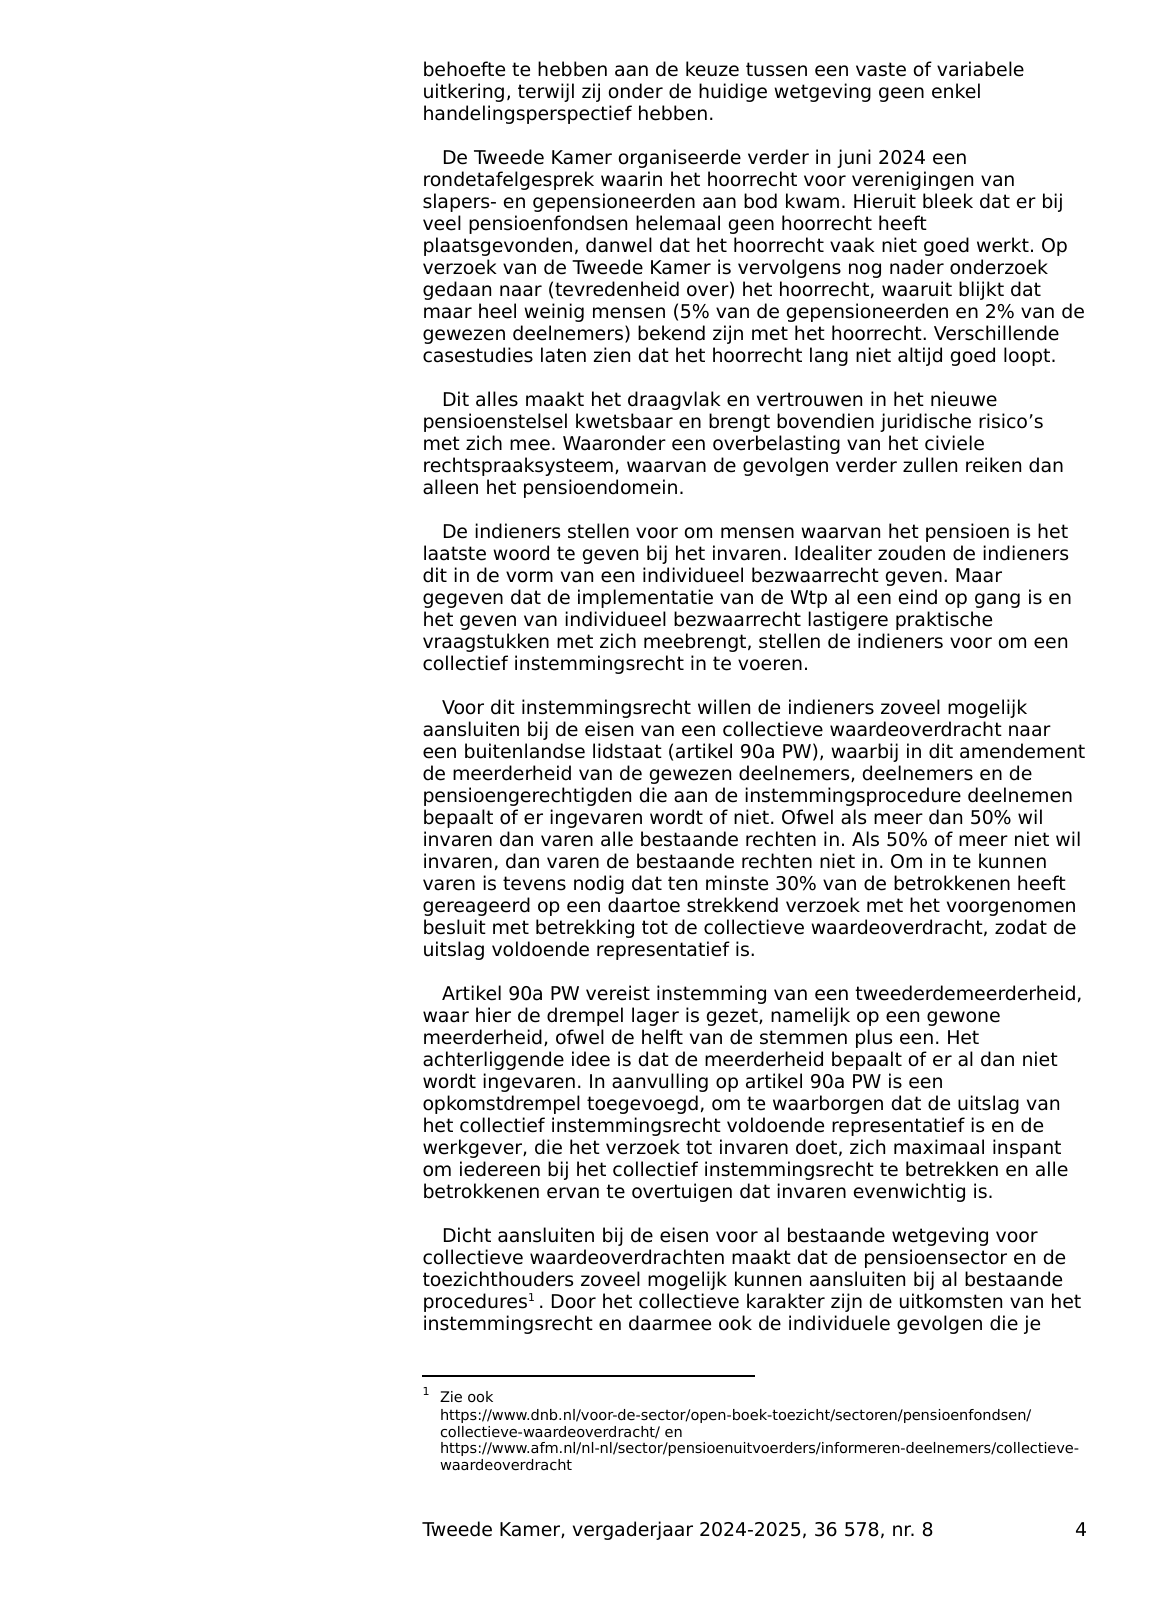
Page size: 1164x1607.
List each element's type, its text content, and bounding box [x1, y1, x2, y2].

text Zie ook https://www.dnb.nl/voor-de-sector/open-boek-toezicht/sectoren/pensioenfondsen/collectieve-waardeoverdracht/ en https://www.afm.nl/nl-nl/sector/pensioenuitvoerders/informeren-deelnemers/collectieve-waardeoverdracht [422, 1385, 1087, 1474]
text De Tweede Kamer organiseerde verder in juni 2024 een rondetafelgesprek waarin het hoorrecht voor verenigingen van slapers- en gepensioneerden aan bod kwam. Hieruit bleek dat er bij veel pensioenfondsen helemaal geen hoorrecht heeft plaatsgevonden, danwel dat het hoorrecht vaak niet goed werkt. Op verzoek van de Tweede Kamer is vervolgens nog nader onderzoek gedaan naar (tevredenheid over) het hoorrecht, waaruit blijkt dat maar heel weinig mensen (5% van de gepensioneerden en 2% van de gewezen deelnemers) bekend zijn met het hoorrecht. Verschillende casestudies laten zien dat het hoorrecht lang niet altijd goed loopt. [422, 147, 1087, 367]
text Dit alles maakt het draagvlak en vertrouwen in het nieuwe pensioenstelsel kwetsbaar en brengt bovendien juridische risico’s met zich mee. Waaronder een overbelasting van het civiele rechtspraaksysteem, waarvan de gevolgen verder zullen reiken dan alleen het pensioendomein. [422, 389, 1087, 499]
text Voor dit instemmingsrecht willen de indieners zoveel mogelijk aansluiten bij de eisen van een collectieve waardeoverdracht naar een buitenlandse lidstaat (artikel 90a PW), waarbij in dit amendement de meerderheid van de gewezen deelnemers, deelnemers en de pensioengerechtigden die aan de instemmingsprocedure deelnemen bepaalt of er ingevaren wordt of niet. Ofwel als meer dan 50% wil invaren dan varen alle bestaande rechten in. Als 50% of meer niet wil invaren, dan varen de bestaande rechten niet in. Om in te kunnen varen is tevens nodig dat ten minste 30% van de betrokkenen heeft gereageerd op een daartoe strekkend verzoek met het voorgenomen besluit met betrekking tot de collectieve waardeoverdracht, zodat de uitslag voldoende representatief is. [422, 697, 1087, 961]
text behoefte te hebben aan de keuze tussen een vaste of variabele uitkering, terwijl zij onder de huidige wetgeving geen enkel handelingsperspectief hebben. [422, 59, 1087, 125]
text De indieners stellen voor om mensen waarvan het pensioen is het laatste woord te geven bij het invaren. Idealiter zouden de indieners dit in de vorm van een individueel bezwaarrecht geven. Maar gegeven dat de implementatie van de Wtp al een eind op gang is en het geven van individueel bezwaarrecht lastigere praktische vraagstukken met zich meebrengt, stellen de indieners voor om een collectief instemmingsrecht in te voeren. [422, 521, 1087, 675]
text Artikel 90a PW vereist instemming van een tweederdemeerderheid, waar hier de drempel lager is gezet, namelijk op een gewone meerderheid, ofwel de helft van de stemmen plus een. Het achterliggende idee is dat de meerderheid bepaalt of er al dan niet wordt ingevaren. In aanvulling op artikel 90a PW is een opkomstdrempel toegevoegd, om te waarborgen dat de uitslag van het collectief instemmingsrecht voldoende representatief is en de werkgever, die het verzoek tot invaren doet, zich maximaal inspant om iedereen bij het collectief instemmingsrecht te betrekken en alle betrokkenen ervan te overtuigen dat invaren evenwichtig is. [422, 983, 1087, 1203]
text Dicht aansluiten bij de eisen voor al bestaande wetgeving voor collectieve waardeoverdrachten maakt dat de pensioensector en de toezichthouders zoveel mogelijk kunnen aansluiten bij al bestaande procedures. Door het collectieve karakter zijn de uitkomsten van het instemmingsrecht en daarmee ook de individuele gevolgen die je [422, 1225, 1087, 1335]
